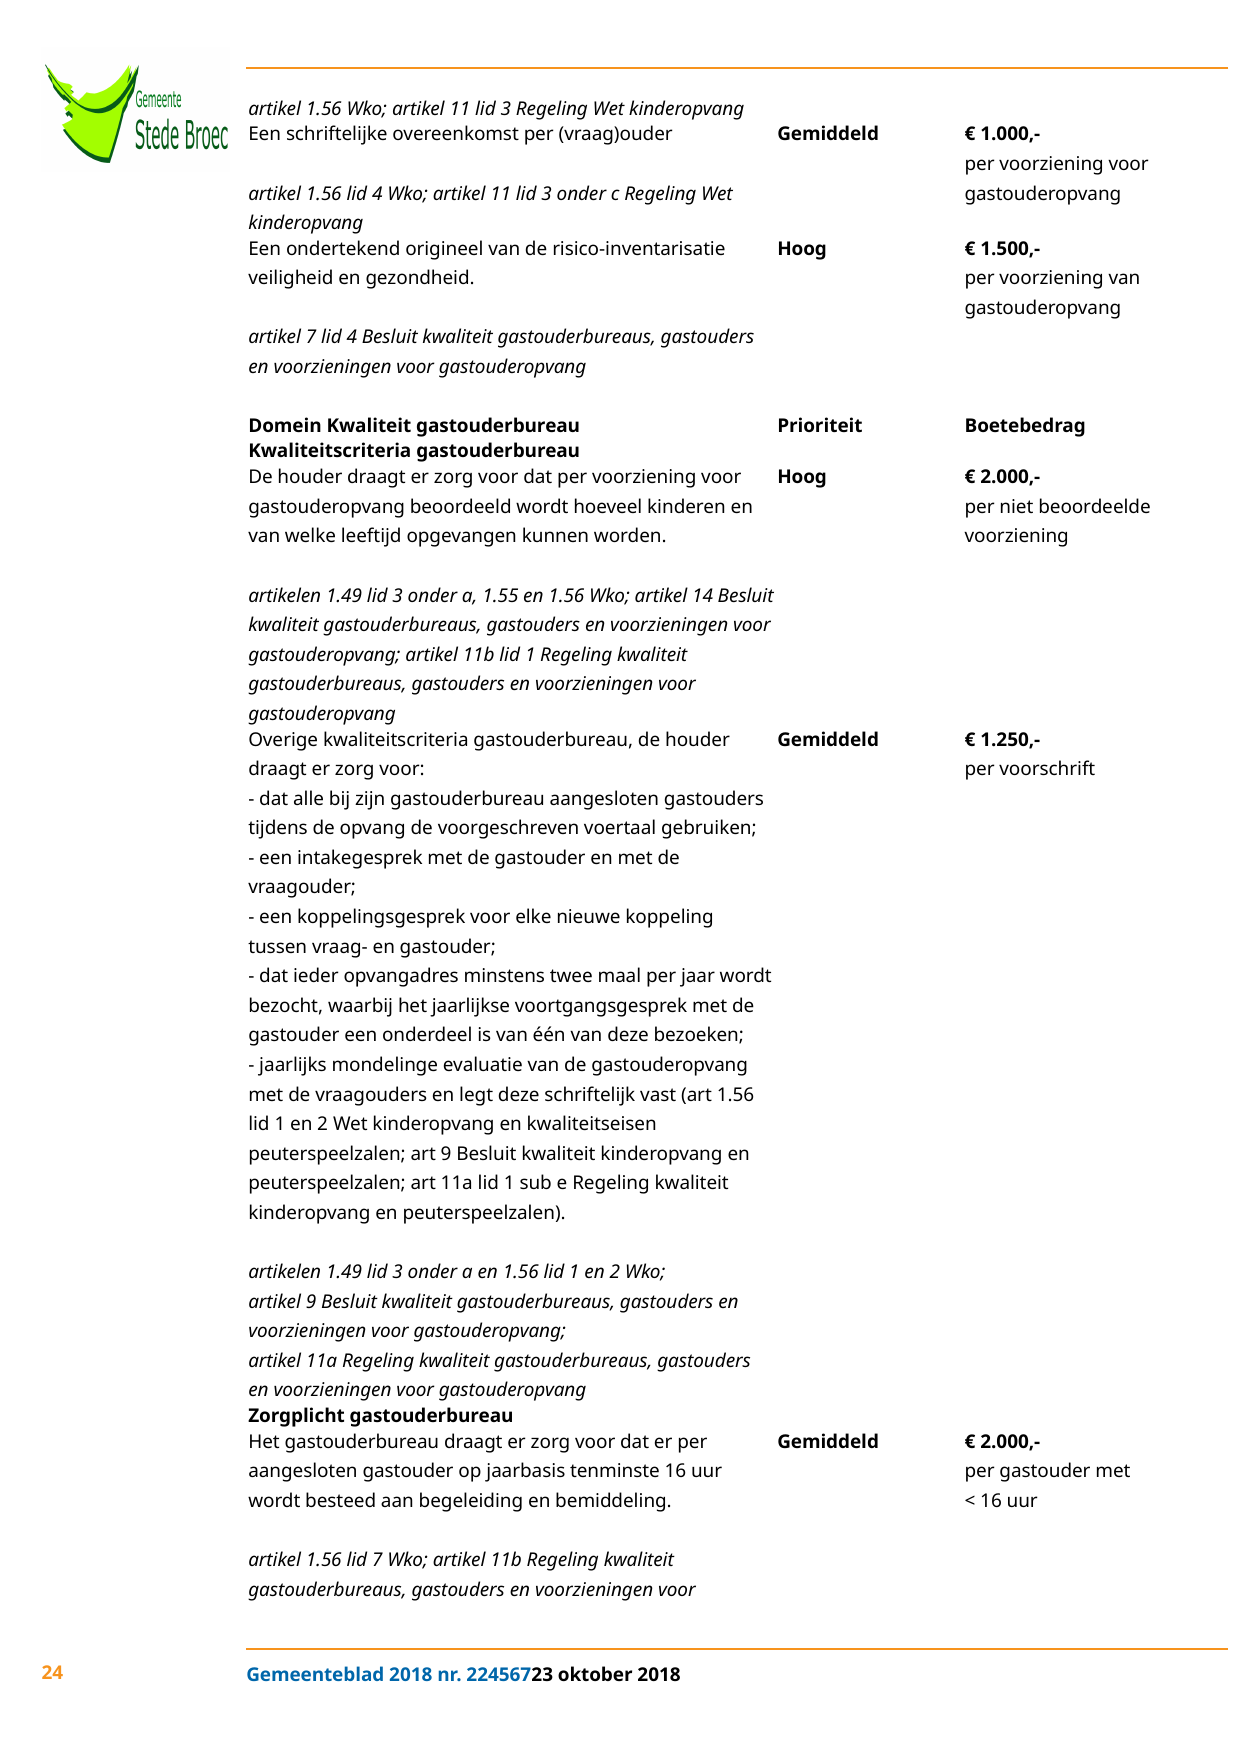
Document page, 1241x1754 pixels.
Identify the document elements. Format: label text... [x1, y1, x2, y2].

table_cell Kwaliteitscriteria gastouderbureau [248, 438, 1152, 463]
picture [41, 47, 231, 172]
table_cell artikel 1.56 Wko; artikel 11 lid 3 Regeling Wet kinderopvang [248, 95, 777, 121]
table_cell Gemiddeld [777, 121, 964, 235]
table_cell € 2.000,- per niet beoordeelde voorziening [964, 464, 1152, 726]
table_cell Gemiddeld [777, 1428, 964, 1602]
table_cell Zorgplicht gastouderbureau [248, 1403, 1152, 1428]
table_cell [964, 95, 1152, 121]
table_cell De houder draagt er zorg voor dat per voorziening voor gastouderopvang beoordeeld wordt hoeveel kinderen en van welke leeftijd opgevangen kunnen worden. artikelen 1.49 lid 3 onder a, 1.55 en 1.56 Wko; artikel 14 Besluit kwaliteit gastouderbureaus, gastouders en voorzieningen voor gastouderopvang; artikel 11b lid 1 Regeling kwaliteit gastouderbureaus, gastouders en voorzieningen voor gastouderopvang [248, 464, 777, 726]
table_header Prioriteit [777, 412, 964, 438]
table_cell Overige kwaliteitscriteria gastouderbureau, de houder draagt er zorg voor: - dat alle bij zijn gastouderbureau aangesloten gastouders tijdens de opvang de voorgeschreven voertaal gebruiken; - een intakegesprek met de gastouder en met de vraagouder; - een koppelingsgesprek voor elke nieuwe koppeling tussen vraag- en gastouder; - dat ieder opvangadres minstens twee maal per jaar wordt bezocht, waarbij het jaarlijkse voortgangsgesprek met de gastouder een onderdeel is van één van deze bezoeken; - jaarlijks mondelinge evaluatie van de gastouderopvang met de vraagouders en legt deze schriftelijk vast (art 1.56 lid 1 en 2 Wet kinderopvang en kwaliteitseisen peuterspeelzalen; art 9 Besluit kwaliteit kinderopvang en peuterspeelzalen; art 11a lid 1 sub e Regeling kwaliteit kinderopvang en peuterspeelzalen). artikelen 1.49 lid 3 onder a en 1.56 lid 1 en 2 Wko; artikel 9 Besluit kwaliteit gastouderbureaus, gastouders en voorzieningen voor gastouderopvang; artikel 11a Regeling kwaliteit gastouderbureaus, gastouders en voorzieningen voor gastouderopvang [248, 726, 777, 1402]
table_cell Een schriftelijke overeenkomst per (vraag)ouder artikel 1.56 lid 4 Wko; artikel 11 lid 3 onder c Regeling Wet kinderopvang [248, 121, 777, 235]
table_cell € 1.000,- per voorziening voor gastouderopvang [964, 121, 1152, 235]
table_cell € 2.000,- per gastouder met < 16 uur [964, 1428, 1152, 1602]
table_cell [777, 95, 964, 121]
table_cell € 1.500,- per voorziening van gastouderopvang [964, 235, 1152, 379]
table_header Boetebedrag [964, 412, 1152, 438]
table_header Domein Kwaliteit gastouderbureau [248, 412, 777, 438]
table_cell Gemiddeld [777, 726, 964, 1402]
table_cell Hoog [777, 464, 964, 726]
table_cell Hoog [777, 235, 964, 379]
table_cell Het gastouderbureau draagt er zorg voor dat er per aangesloten gastouder op jaarbasis tenminste 16 uur wordt besteed aan begeleiding en bemiddeling. artikel 1.56 lid 7 Wko; artikel 11b Regeling kwaliteit gastouderbureaus, gastouders en voorzieningen voor [248, 1428, 777, 1602]
table_cell € 1.250,- per voorschrift [964, 726, 1152, 1402]
table_cell Een ondertekend origineel van de risico-inventarisatie veiligheid en gezondheid. artikel 7 lid 4 Besluit kwaliteit gastouderbureaus, gastouders en voorzieningen voor gastouderopvang [248, 235, 777, 379]
